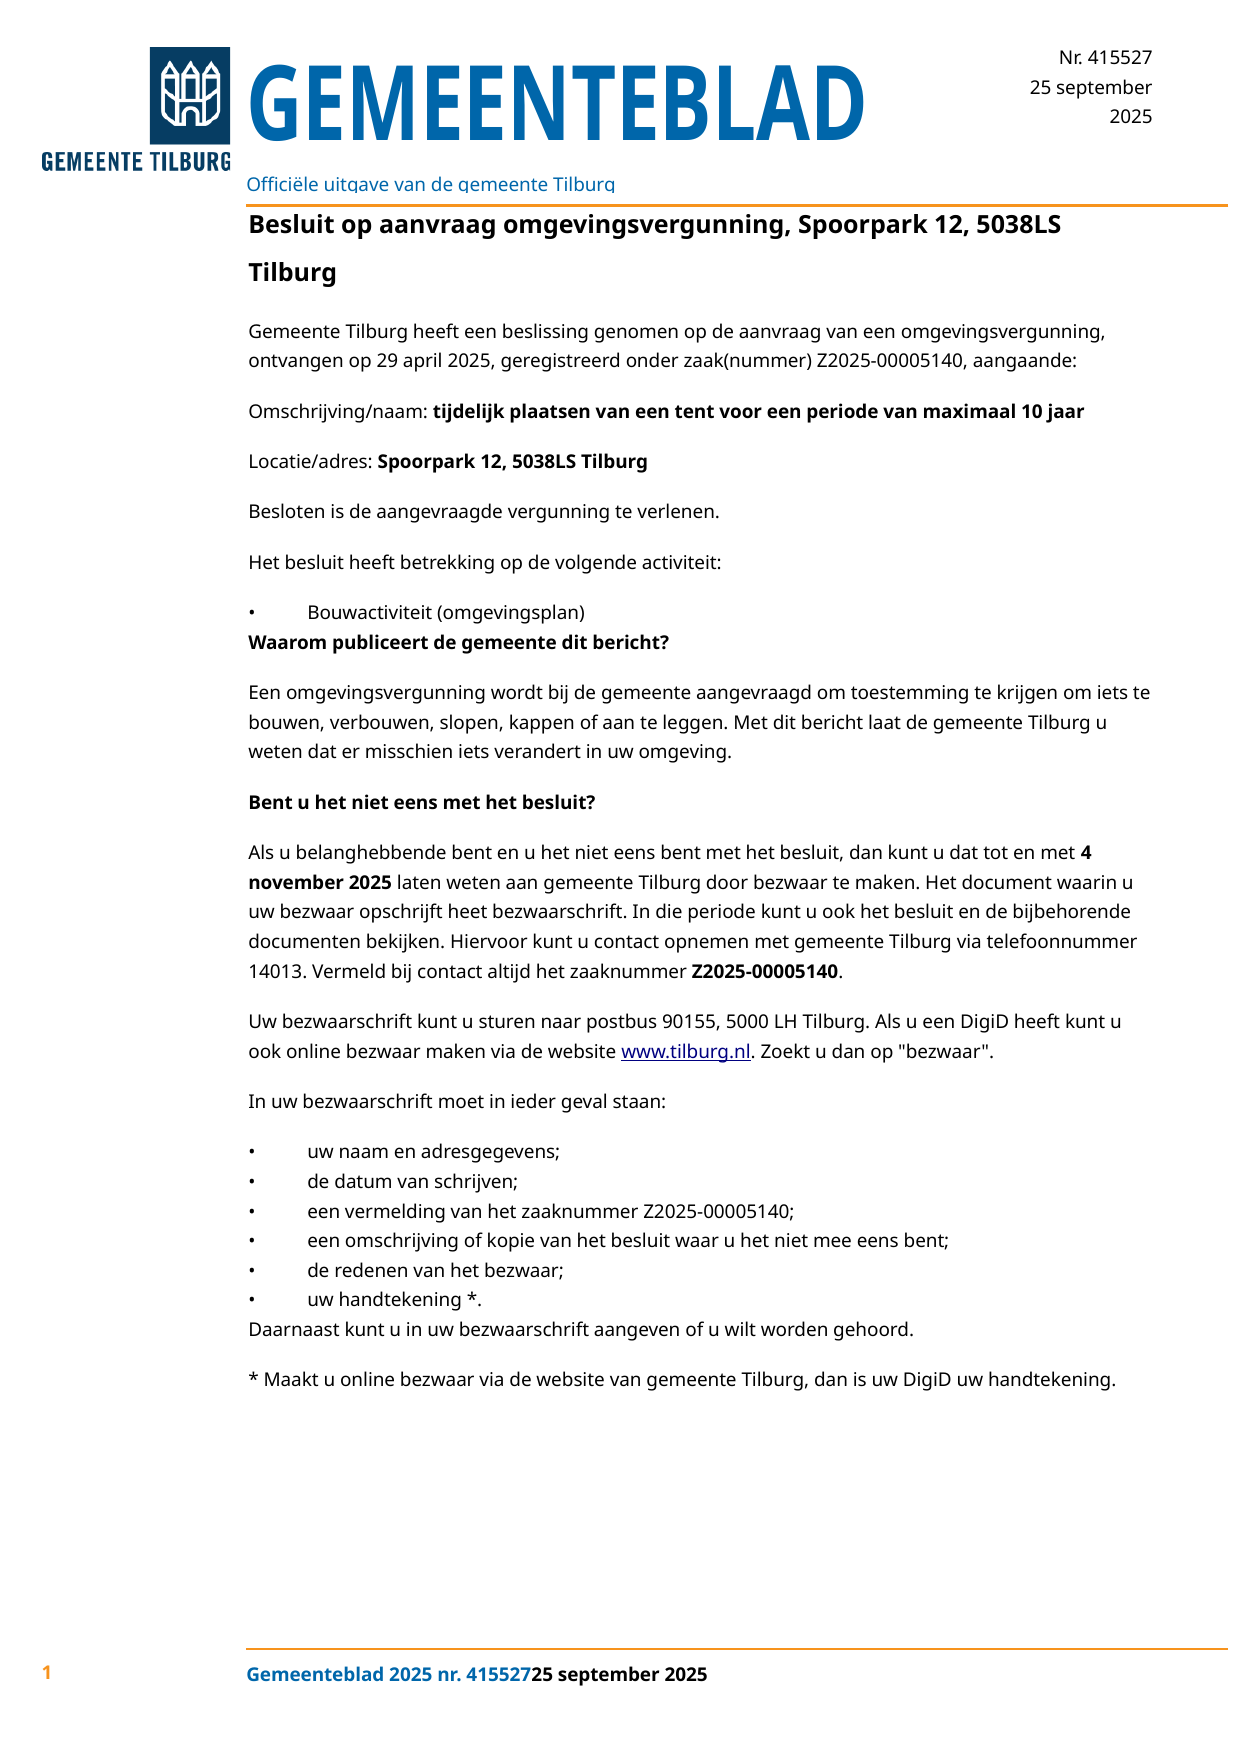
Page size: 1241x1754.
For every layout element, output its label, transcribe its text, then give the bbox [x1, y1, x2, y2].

text Gemeente Tilburg heeft een beslissing genomen op de aanvraag van een omgevingsvergunning, ontvangen op 29 april 2025, geregistreerd onder zaak(nummer) Z2025-00005140, aangaande: [248, 318, 1152, 373]
list een omschrijving of kopie van het besluit waar u het niet mee eens bent; [248, 1227, 1152, 1253]
list Bouwactiviteit (omgevingsplan) [248, 599, 1152, 625]
picture [41, 47, 231, 172]
text In uw bezwaarschrift moet in ieder geval staan: [248, 1088, 1152, 1114]
list de redenen van het bezwaar; [248, 1257, 1152, 1283]
text Als u belanghebbende bent en u het niet eens bent met het besluit, dan kunt u dat tot en met 4 november 2025 laten weten aan gemeente Tilburg door bezwaar te maken. Het document waarin u uw bezwaar opschrijft heet bezwaarschrift. In die periode kunt u ook het besluit en de bijbehorende documenten bekijken. Hiervoor kunt u contact opnemen met gemeente Tilburg via telefoonnummer 14013. Vermeld bij contact altijd het zaaknummer Z2025-00005140. [248, 839, 1152, 984]
list uw handtekening *. [248, 1287, 1152, 1312]
text Locatie/adres: Spoorpark 12, 5038LS Tilburg [248, 448, 1152, 474]
text Het besluit heeft betrekking op de volgende activiteit: [248, 549, 1152, 575]
text Een omgevingsvergunning wordt bij de gemeente aangevraagd om toestemming te krijgen om iets te bouwen, verbouwen, slopen, kappen of aan te leggen. Met dit bericht laat de gemeente Tilburg u weten dat er misschien iets verandert in uw omgeving. [248, 679, 1152, 764]
text Daarnaast kunt u in uw bezwaarschrift aangeven of u wilt worden gehoord. [248, 1316, 1152, 1342]
text Bent u het niet eens met het besluit? [248, 789, 1152, 815]
text Besluit op aanvraag omgevingsvergunning, Spoorpark 12, 5038LS Tilburg [248, 207, 1152, 288]
text * Maakt u online bezwaar via de website van gemeente Tilburg, dan is uw DigiD uw handtekening. [248, 1367, 1152, 1392]
list uw naam en adresgegevens; [248, 1139, 1152, 1164]
text Besloten is de aangevraagde vergunning te verlenen. [248, 499, 1152, 524]
text Waarom publiceert de gemeente dit bericht? [248, 629, 1152, 655]
text Omschrijving/naam: tijdelijk plaatsen van een tent voor een periode van maximaal 10 jaar [248, 398, 1152, 424]
list een vermelding van het zaaknummer Z2025-00005140; [248, 1198, 1152, 1224]
list de datum van schrijven; [248, 1168, 1152, 1194]
text Uw bezwaarschrift kunt u sturen naar postbus 90155, 5000 LH Tilburg. Als u een DigiD heeft kunt u ook online bezwaar maken via de website www.tilburg.nl. Zoekt u dan op "bezwaar". [248, 1008, 1152, 1064]
